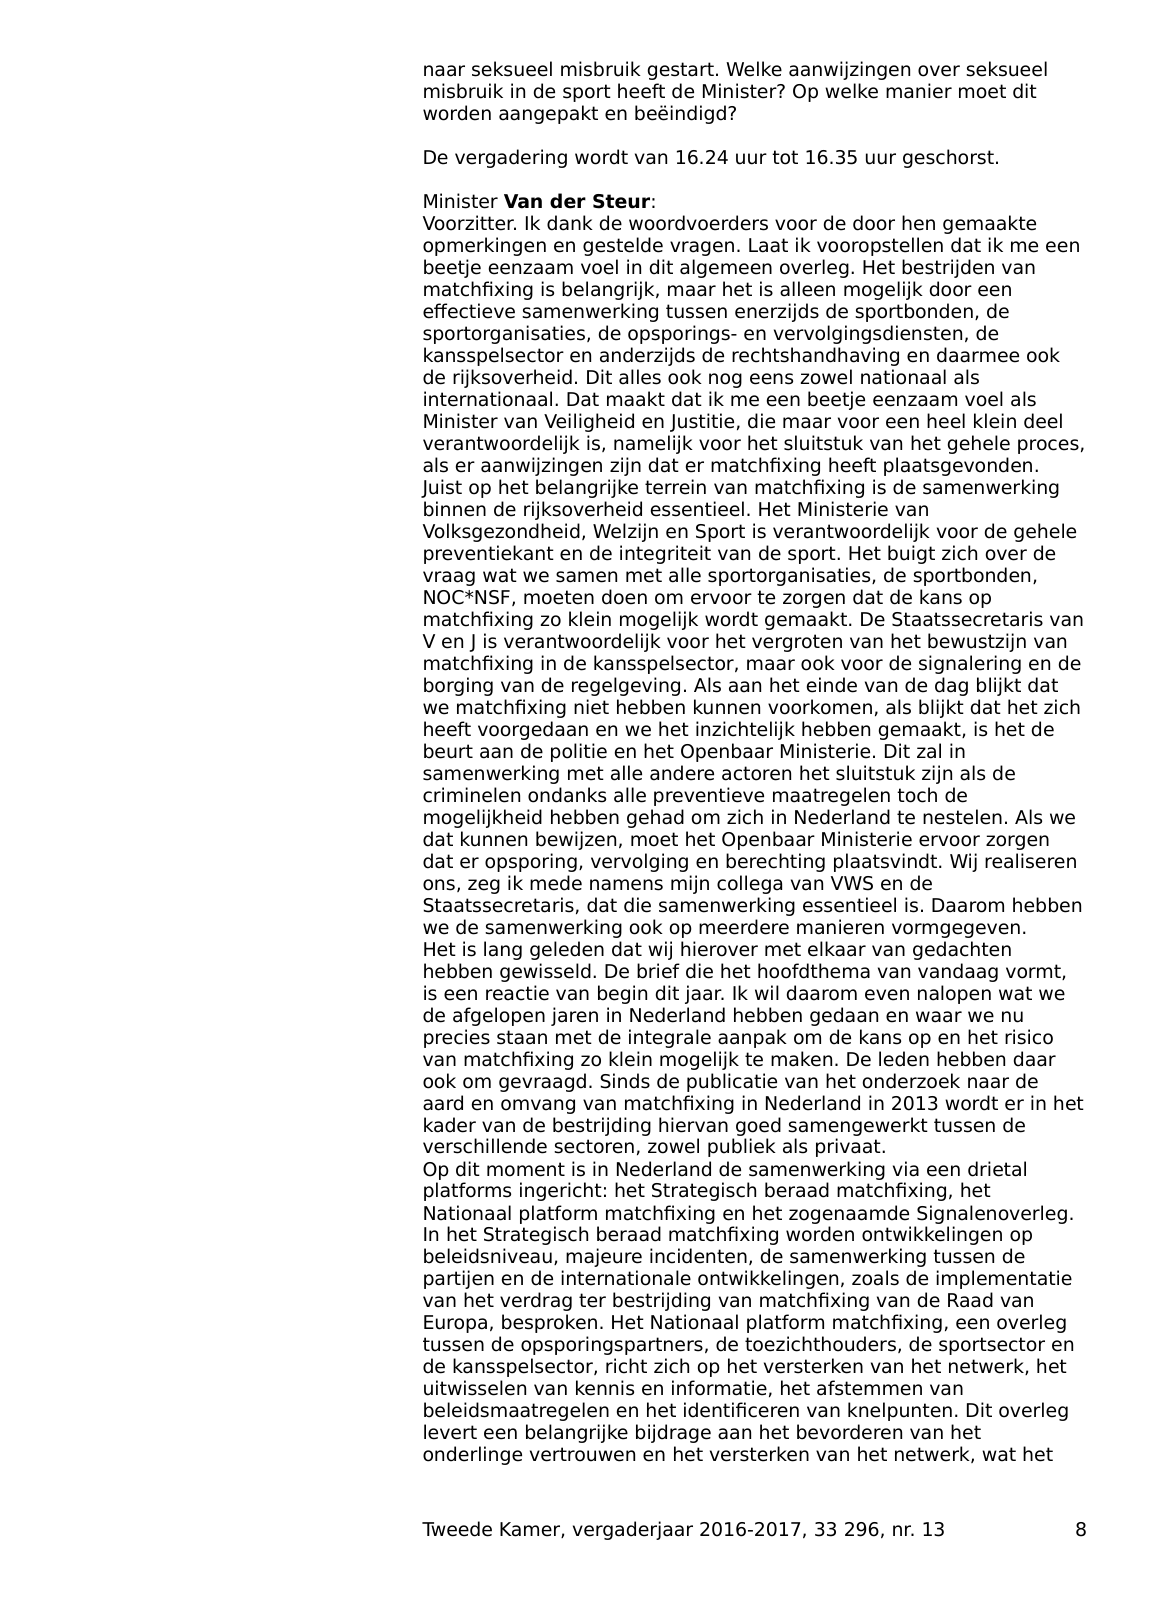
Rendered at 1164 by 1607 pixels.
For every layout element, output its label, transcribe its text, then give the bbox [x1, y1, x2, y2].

text Minister Van der Steur: [422, 191, 1087, 213]
text Op dit moment is in Nederland de samenwerking via een drietal platforms ingericht: het Strategisch beraad matchfixing, het Nationaal platform matchfixing en het zogenaamde Signalenoverleg. In het Strategisch beraad matchfixing worden ontwikkelingen op beleidsniveau, majeure incidenten, de samenwerking tussen de partijen en de internationale ontwikkelingen, zoals de implementatie van het verdrag ter bestrijding van matchfixing van de Raad van Europa, besproken. Het Nationaal platform matchfixing, een overleg tussen de opsporingspartners, de toezichthouders, de sportsector en de kansspelsector, richt zich op het versterken van het netwerk, het uitwisselen van kennis en informatie, het afstemmen van beleidsmaatregelen en het identificeren van knelpunten. Dit overleg levert een belangrijke bijdrage aan het bevorderen van het onderlinge vertrouwen en het versterken van het netwerk, wat het [422, 1158, 1087, 1466]
text Juist op het belangrijke terrein van matchfixing is de samenwerking binnen de rijksoverheid essentieel. Het Ministerie van Volksgezondheid, Welzijn en Sport is verantwoordelijk voor de gehele preventiekant en de integriteit van de sport. Het buigt zich over de vraag wat we samen met alle sportorganisaties, de sportbonden, NOC*NSF, moeten doen om ervoor te zorgen dat de kans op matchfixing zo klein mogelijk wordt gemaakt. De Staatssecretaris van V en J is verantwoordelijk voor het vergroten van het bewustzijn van matchfixing in de kansspelsector, maar ook voor de signalering en de borging van de regelgeving. Als aan het einde van de dag blijkt dat we matchfixing niet hebben kunnen voorkomen, als blijkt dat het zich heeft voorgedaan en we het inzichtelijk hebben gemaakt, is het de beurt aan de politie en het Openbaar Ministerie. Dit zal in samenwerking met alle andere actoren het sluitstuk zijn als de criminelen ondanks alle preventieve maatregelen toch de mogelijkheid hebben gehad om zich in Nederland te nestelen. Als we dat kunnen bewijzen, moet het Openbaar Ministerie ervoor zorgen dat er opsporing, vervolging en berechting plaatsvindt. Wij realiseren ons, zeg ik mede namens mijn collega van VWS en de Staatssecretaris, dat die samenwerking essentieel is. Daarom hebben we de samenwerking ook op meerdere manieren vormgegeven. [422, 477, 1087, 939]
text Het is lang geleden dat wij hierover met elkaar van gedachten hebben gewisseld. De brief die het hoofdthema van vandaag vormt, is een reactie van begin dit jaar. Ik wil daarom even nalopen wat we de afgelopen jaren in Nederland hebben gedaan en waar we nu precies staan met de integrale aanpak om de kans op en het risico van matchfixing zo klein mogelijk te maken. De leden hebben daar ook om gevraagd. Sinds de publicatie van het onderzoek naar de aard en omvang van matchfixing in Nederland in 2013 wordt er in het kader van de bestrijding hiervan goed samengewerkt tussen de verschillende sectoren, zowel publiek als privaat. [422, 939, 1087, 1158]
text Voorzitter. Ik dank de woordvoerders voor de door hen gemaakte opmerkingen en gestelde vragen. Laat ik vooropstellen dat ik me een beetje eenzaam voel in dit algemeen overleg. Het bestrijden van matchfixing is belangrijk, maar het is alleen mogelijk door een effectieve samenwerking tussen enerzijds de sportbonden, de sportorganisaties, de opsporings- en vervolgingsdiensten, de kansspelsector en anderzijds de rechtshandhaving en daarmee ook de rijksoverheid. Dit alles ook nog eens zowel nationaal als internationaal. Dat maakt dat ik me een beetje eenzaam voel als Minister van Veiligheid en Justitie, die maar voor een heel klein deel verantwoordelijk is, namelijk voor het sluitstuk van het gehele proces, als er aanwijzingen zijn dat er matchfixing heeft plaatsgevonden. [422, 213, 1087, 477]
text naar seksueel misbruik gestart. Welke aanwijzingen over seksueel misbruik in de sport heeft de Minister? Op welke manier moet dit worden aangepakt en beëindigd? [422, 59, 1087, 125]
text De vergadering wordt van 16.24 uur tot 16.35 uur geschorst. [422, 147, 1087, 169]
